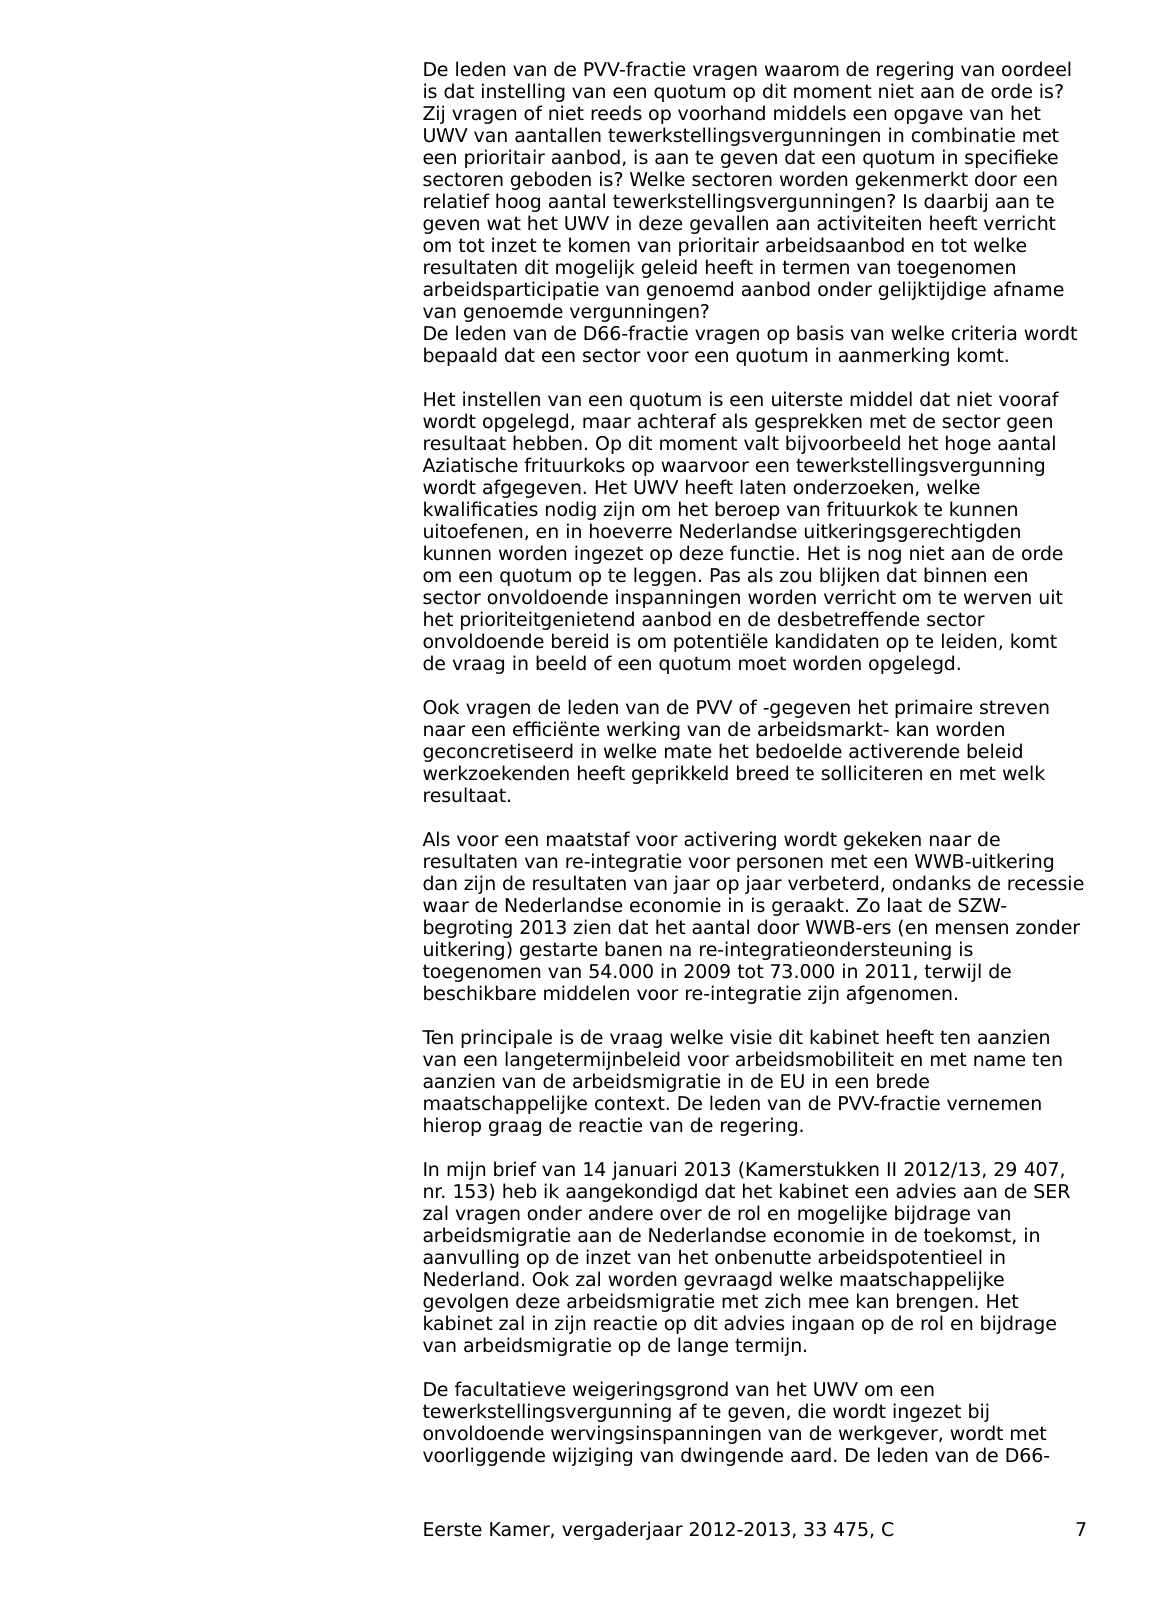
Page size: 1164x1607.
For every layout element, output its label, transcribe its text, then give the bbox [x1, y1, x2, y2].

text De leden van de D66-fractie vragen op basis van welke criteria wordt bepaald dat een sector voor een quotum in aanmerking komt. [422, 323, 1087, 367]
text In mijn brief van 14 januari 2013 (Kamerstukken II 2012/13, 29 407, nr. 153) heb ik aangekondigd dat het kabinet een advies aan de SER zal vragen onder andere over de rol en mogelijke bijdrage van arbeidsmigratie aan de Nederlandse economie in de toekomst, in aanvulling op de inzet van het onbenutte arbeidspotentieel in Nederland. Ook zal worden gevraagd welke maatschappelijke gevolgen deze arbeidsmigratie met zich mee kan brengen. Het kabinet zal in zijn reactie op dit advies ingaan op de rol en bijdrage van arbeidsmigratie op de lange termijn. [422, 1159, 1087, 1357]
text Ook vragen de leden van de PVV of -gegeven het primaire streven naar een efficiënte werking van de arbeidsmarkt- kan worden geconcretiseerd in welke mate het bedoelde activerende beleid werkzoekenden heeft geprikkeld breed te solliciteren en met welk resultaat. [422, 697, 1087, 807]
text Ten principale is de vraag welke visie dit kabinet heeft ten aanzien van een langetermijnbeleid voor arbeidsmobiliteit en met name ten aanzien van de arbeidsmigratie in de EU in een brede maatschappelijke context. De leden van de PVV-fractie vernemen hierop graag de reactie van de regering. [422, 1027, 1087, 1137]
text De facultatieve weigeringsgrond van het UWV om een tewerkstellingsvergunning af te geven, die wordt ingezet bij onvoldoende wervingsinspanningen van de werkgever, wordt met voorliggende wijziging van dwingende aard. De leden van de D66- [422, 1379, 1087, 1467]
text Als voor een maatstaf voor activering wordt gekeken naar de resultaten van re-integratie voor personen met een WWB-uitkering dan zijn de resultaten van jaar op jaar verbeterd, ondanks de recessie waar de Nederlandse economie in is geraakt. Zo laat de SZW-begroting 2013 zien dat het aantal door WWB-ers (en mensen zonder uitkering) gestarte banen na re-integratieondersteuning is toegenomen van 54.000 in 2009 tot 73.000 in 2011, terwijl de beschikbare middelen voor re-integratie zijn afgenomen. [422, 829, 1087, 1005]
text Het instellen van een quotum is een uiterste middel dat niet vooraf wordt opgelegd, maar achteraf als gesprekken met de sector geen resultaat hebben. Op dit moment valt bijvoorbeeld het hoge aantal Aziatische frituurkoks op waarvoor een tewerkstellingsvergunning wordt afgegeven. Het UWV heeft laten onderzoeken, welke kwalificaties nodig zijn om het beroep van frituurkok te kunnen uitoefenen, en in hoeverre Nederlandse uitkeringsgerechtigden kunnen worden ingezet op deze functie. Het is nog niet aan de orde om een quotum op te leggen. Pas als zou blijken dat binnen een sector onvoldoende inspanningen worden verricht om te werven uit het prioriteitgenietend aanbod en de desbetreffende sector onvoldoende bereid is om potentiële kandidaten op te leiden, komt de vraag in beeld of een quotum moet worden opgelegd. [422, 389, 1087, 675]
text De leden van de PVV-fractie vragen waarom de regering van oordeel is dat instelling van een quotum op dit moment niet aan de orde is? Zij vragen of niet reeds op voorhand middels een opgave van het UWV van aantallen tewerkstellingsvergunningen in combinatie met een prioritair aanbod, is aan te geven dat een quotum in specifieke sectoren geboden is? Welke sectoren worden gekenmerkt door een relatief hoog aantal tewerkstellingsvergunningen? Is daarbij aan te geven wat het UWV in deze gevallen aan activiteiten heeft verricht om tot inzet te komen van prioritair arbeidsaanbod en tot welke resultaten dit mogelijk geleid heeft in termen van toegenomen arbeidsparticipatie van genoemd aanbod onder gelijktijdige afname van genoemde vergunningen? [422, 59, 1087, 323]
